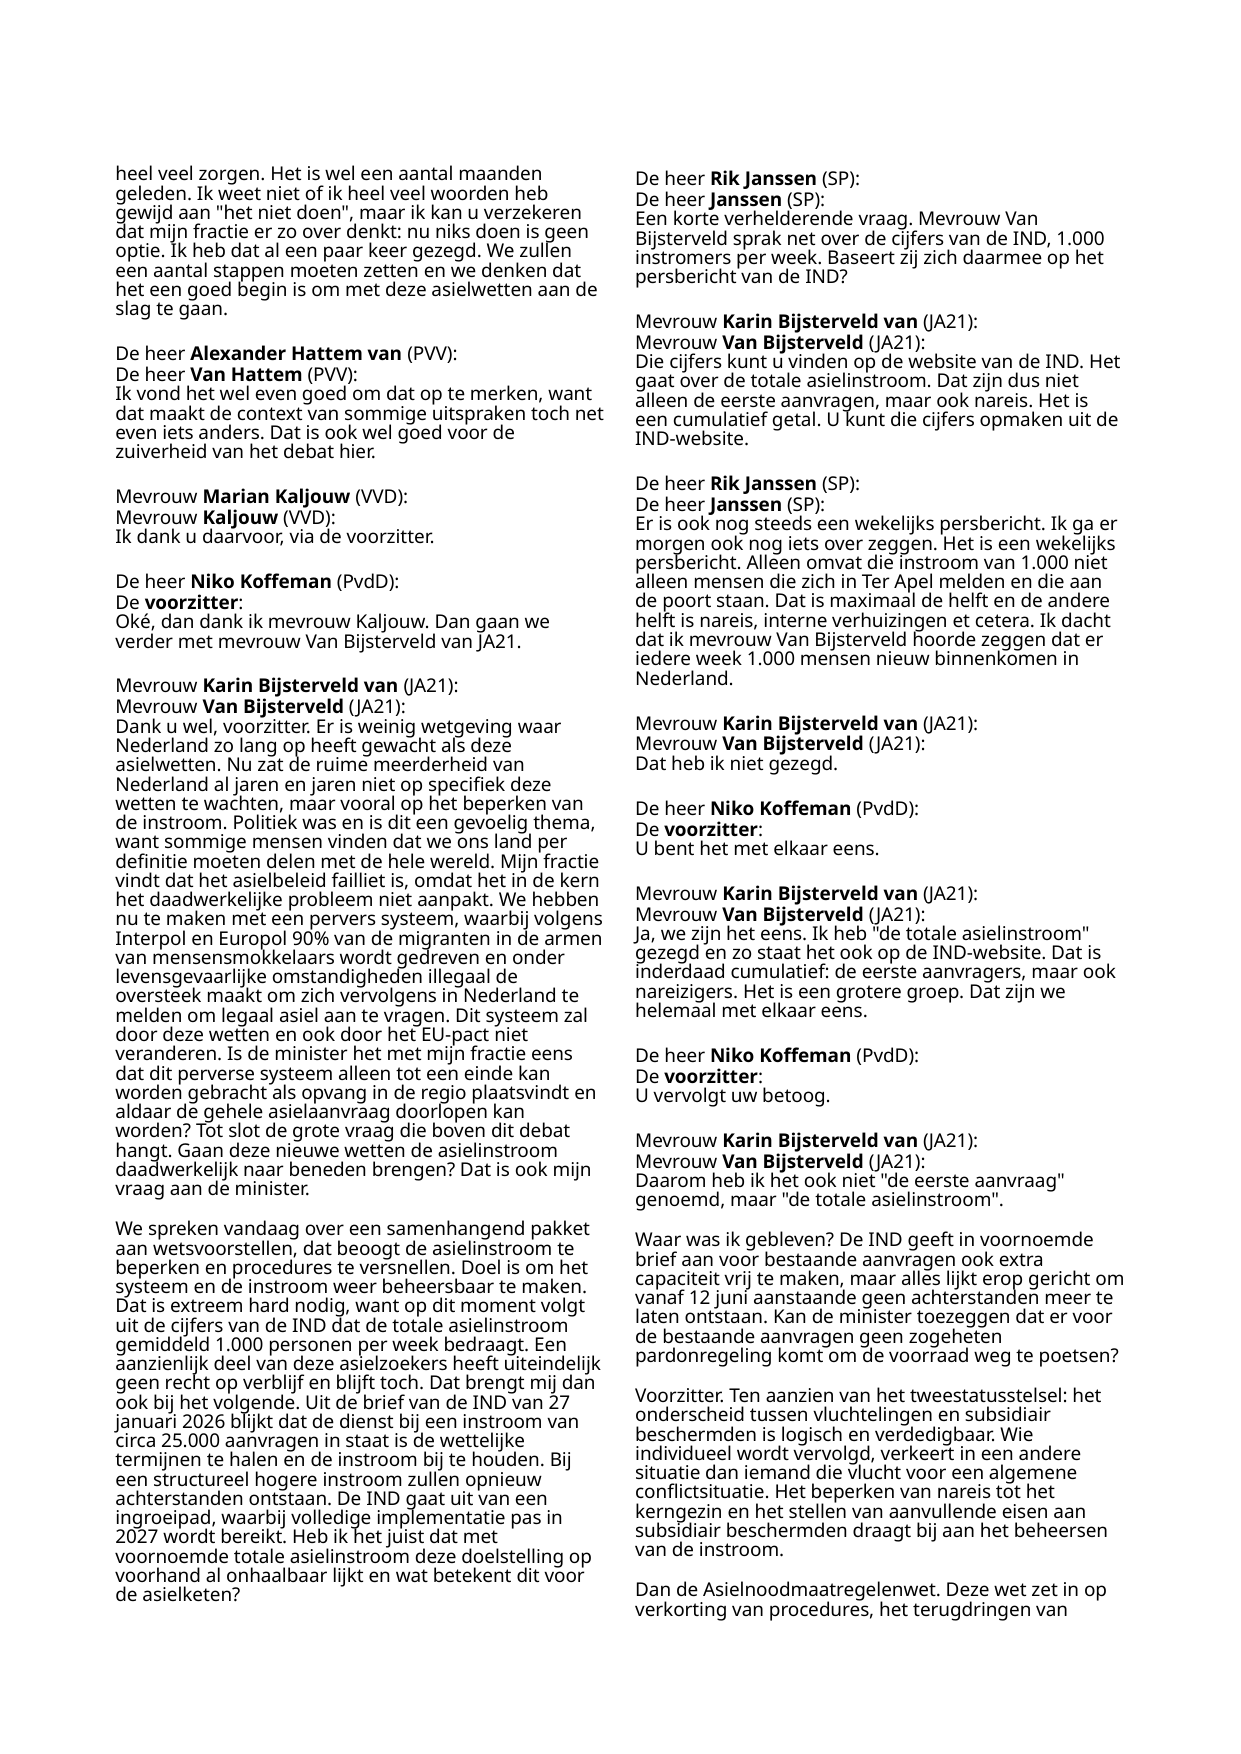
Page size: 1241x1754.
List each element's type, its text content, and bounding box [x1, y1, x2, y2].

text Ik vond het wel even goed om dat op te merken, want dat maakt de context van sommige uitspraken toch net even iets anders. Dat is ook wel goed voor de zuiverheid van het debat hier. [115, 385, 605, 462]
text Dan de Asielnoodmaatregelenwet. Deze wet zet in op verkorting van procedures, het terugdringen van [635, 1581, 1125, 1620]
text Mevrouw Van Bijsterveld (JA21): [115, 698, 605, 718]
text Dat heb ik niet gezegd. [635, 755, 1125, 774]
text Er is ook nog steeds een wekelijks persbericht. Ik ga er morgen ook nog iets over zeggen. Het is een wekelijks persbericht. Alleen omvat die instroom van 1.000 niet alleen mensen die zich in Ter Apel melden en die aan de poort staan. Dat is maximaal de helft en de andere helft is nareis, interne verhuizingen et cetera. Ik dacht dat ik mevrouw Van Bijsterveld hoorde zeggen dat er iedere week 1.000 mensen nieuw binnenkomen in Nederland. [635, 515, 1125, 689]
text Mevrouw Marian Kaljouw (VVD): [115, 483, 605, 509]
text De heer Alexander Hattem van (PVV): [115, 340, 605, 366]
text De voorzitter: [635, 1068, 1125, 1087]
text Voorzitter. Ten aanzien van het tweestatusstelsel: het onderscheid tussen vluchtelingen en subsidiair beschermden is logisch en verdedigbaar. Wie individueel wordt vervolgd, verkeert in een andere situatie dan iemand die vlucht voor een algemene conflictsituatie. Het beperken van nareis tot het kerngezin en het stellen van aanvullende eisen aan subsidiair beschermden draagt bij aan het beheersen van de instroom. [635, 1387, 1125, 1561]
text U bent het met elkaar eens. [635, 840, 1125, 859]
text Daarom heb ik het ook niet "de eerste aanvraag" genoemd, maar "de totale asielinstroom". [635, 1172, 1125, 1211]
text Waar was ik gebleven? De IND geeft in voornoemde brief aan voor bestaande aanvragen ook extra capaciteit vrij te maken, maar alles lijkt erop gericht om vanaf 12 juni aanstaande geen achterstanden meer te laten ontstaan. Kan de minister toezeggen dat er voor de bestaande aanvragen geen zogeheten pardonregeling komt om de voorraad weg te poetsen? [635, 1231, 1125, 1366]
text Mevrouw Karin Bijsterveld van (JA21): [635, 710, 1125, 735]
text Mevrouw Kaljouw (VVD): [115, 509, 605, 528]
text De heer Van Hattem (PVV): [115, 366, 605, 385]
text De voorzitter: [635, 821, 1125, 840]
text Ik dank u daarvoor, via de voorzitter. [115, 528, 605, 547]
text De heer Niko Koffeman (PvdD): [635, 1042, 1125, 1068]
text De heer Niko Koffeman (PvdD): [115, 568, 605, 594]
text Mevrouw Karin Bijsterveld van (JA21): [635, 308, 1125, 334]
text De voorzitter: [115, 594, 605, 613]
text heel veel zorgen. Het is wel een aantal maanden geleden. Ik weet niet of ik heel veel woorden heb gewijd aan "het niet doen", maar ik kan u verzekeren dat mijn fractie er zo over denkt: nu niks doen is geen optie. Ik heb dat al een paar keer gezegd. We zullen een aantal stappen moeten zetten en we denken dat het een goed begin is om met deze asielwetten aan de slag te gaan. [115, 165, 605, 319]
text Die cijfers kunt u vinden op de website van de IND. Het gaat over de totale asielinstroom. Dat zijn dus niet alleen de eerste aanvragen, maar ook nareis. Het is een cumulatief getal. U kunt die cijfers opmaken uit de IND-website. [635, 353, 1125, 449]
text Dank u wel, voorzitter. Er is weinig wetgeving waar Nederland zo lang op heeft gewacht als deze asielwetten. Nu zat de ruime meerderheid van Nederland al jaren en jaren niet op specifiek deze wetten te wachten, maar vooral op het beperken van de instroom. Politiek was en is dit een gevoelig thema, want sommige mensen vinden dat we ons land per definitie moeten delen met de hele wereld. Mijn fractie vindt dat het asielbeleid failliet is, omdat het in de kern het daadwerkelijke probleem niet aanpakt. We hebben nu te maken met een pervers systeem, waarbij volgens Interpol en Europol 90% van de migranten in de armen van mensensmokkelaars wordt gedreven en onder levensgevaarlijke omstandigheden illegaal de oversteek maakt om zich vervolgens in Nederland te melden om legaal asiel aan te vragen. Dit systeem zal door deze wetten en ook door het EU-pact niet veranderen. Is de minister het met mijn fractie eens dat dit perverse systeem alleen tot een einde kan worden gebracht als opvang in de regio plaatsvindt en aldaar de gehele asielaanvraag doorlopen kan worden? Tot slot de grote vraag die boven dit debat hangt. Gaan deze nieuwe wetten de asielinstroom daadwerkelijk naar beneden brengen? Dat is ook mijn vraag aan de minister. [115, 718, 605, 1199]
text Mevrouw Van Bijsterveld (JA21): [635, 334, 1125, 353]
text De heer Niko Koffeman (PvdD): [635, 795, 1125, 821]
text De heer Janssen (SP): [635, 496, 1125, 515]
text De heer Rik Janssen (SP): [635, 165, 1125, 191]
text Mevrouw Karin Bijsterveld van (JA21): [115, 673, 605, 698]
text Mevrouw Van Bijsterveld (JA21): [635, 1153, 1125, 1172]
text Een korte verhelderende vraag. Mevrouw Van Bijsterveld sprak net over de cijfers van de IND, 1.000 instromers per week. Baseert zij zich daarmee op het persbericht van de IND? [635, 210, 1125, 287]
text We spreken vandaag over een samenhangend pakket aan wetsvoorstellen, dat beoogt de asielinstroom te beperken en procedures te versnellen. Doel is om het systeem en de instroom weer beheersbaar te maken. Dat is extreem hard nodig, want op dit moment volgt uit de cijfers van de IND dat de totale asielinstroom gemiddeld 1.000 personen per week bedraagt. Een aanzienlijk deel van deze asielzoekers heeft uiteindelijk geen recht op verblijf en blijft toch. Dat brengt mij dan ook bij het volgende. Uit de brief van de IND van 27 januari 2026 blijkt dat de dienst bij een instroom van circa 25.000 aanvragen in staat is de wettelijke termijnen te halen en de instroom bij te houden. Bij een structureel hogere instroom zullen opnieuw achterstanden ontstaan. De IND gaat uit van een ingroeipad, waarbij volledige implementatie pas in 2027 wordt bereikt. Heb ik het juist dat met voornoemde totale asielinstroom deze doelstelling op voorhand al onhaalbaar lijkt en wat betekent dit voor de asielketen? [115, 1220, 605, 1606]
text U vervolgt uw betoog. [635, 1087, 1125, 1106]
text Oké, dan dank ik mevrouw Kaljouw. Dan gaan we verder met mevrouw Van Bijsterveld van JA21. [115, 613, 605, 652]
text De heer Janssen (SP): [635, 191, 1125, 210]
text De heer Rik Janssen (SP): [635, 470, 1125, 496]
text Mevrouw Van Bijsterveld (JA21): [635, 906, 1125, 925]
text Ja, we zijn het eens. Ik heb "de totale asielinstroom" gezegd en zo staat het ook op de IND-website. Dat is inderdaad cumulatief: de eerste aanvragers, maar ook nareizigers. Het is een grotere groep. Dat zijn we helemaal met elkaar eens. [635, 925, 1125, 1021]
text Mevrouw Karin Bijsterveld van (JA21): [635, 1127, 1125, 1153]
text Mevrouw Van Bijsterveld (JA21): [635, 735, 1125, 755]
text Mevrouw Karin Bijsterveld van (JA21): [635, 880, 1125, 906]
